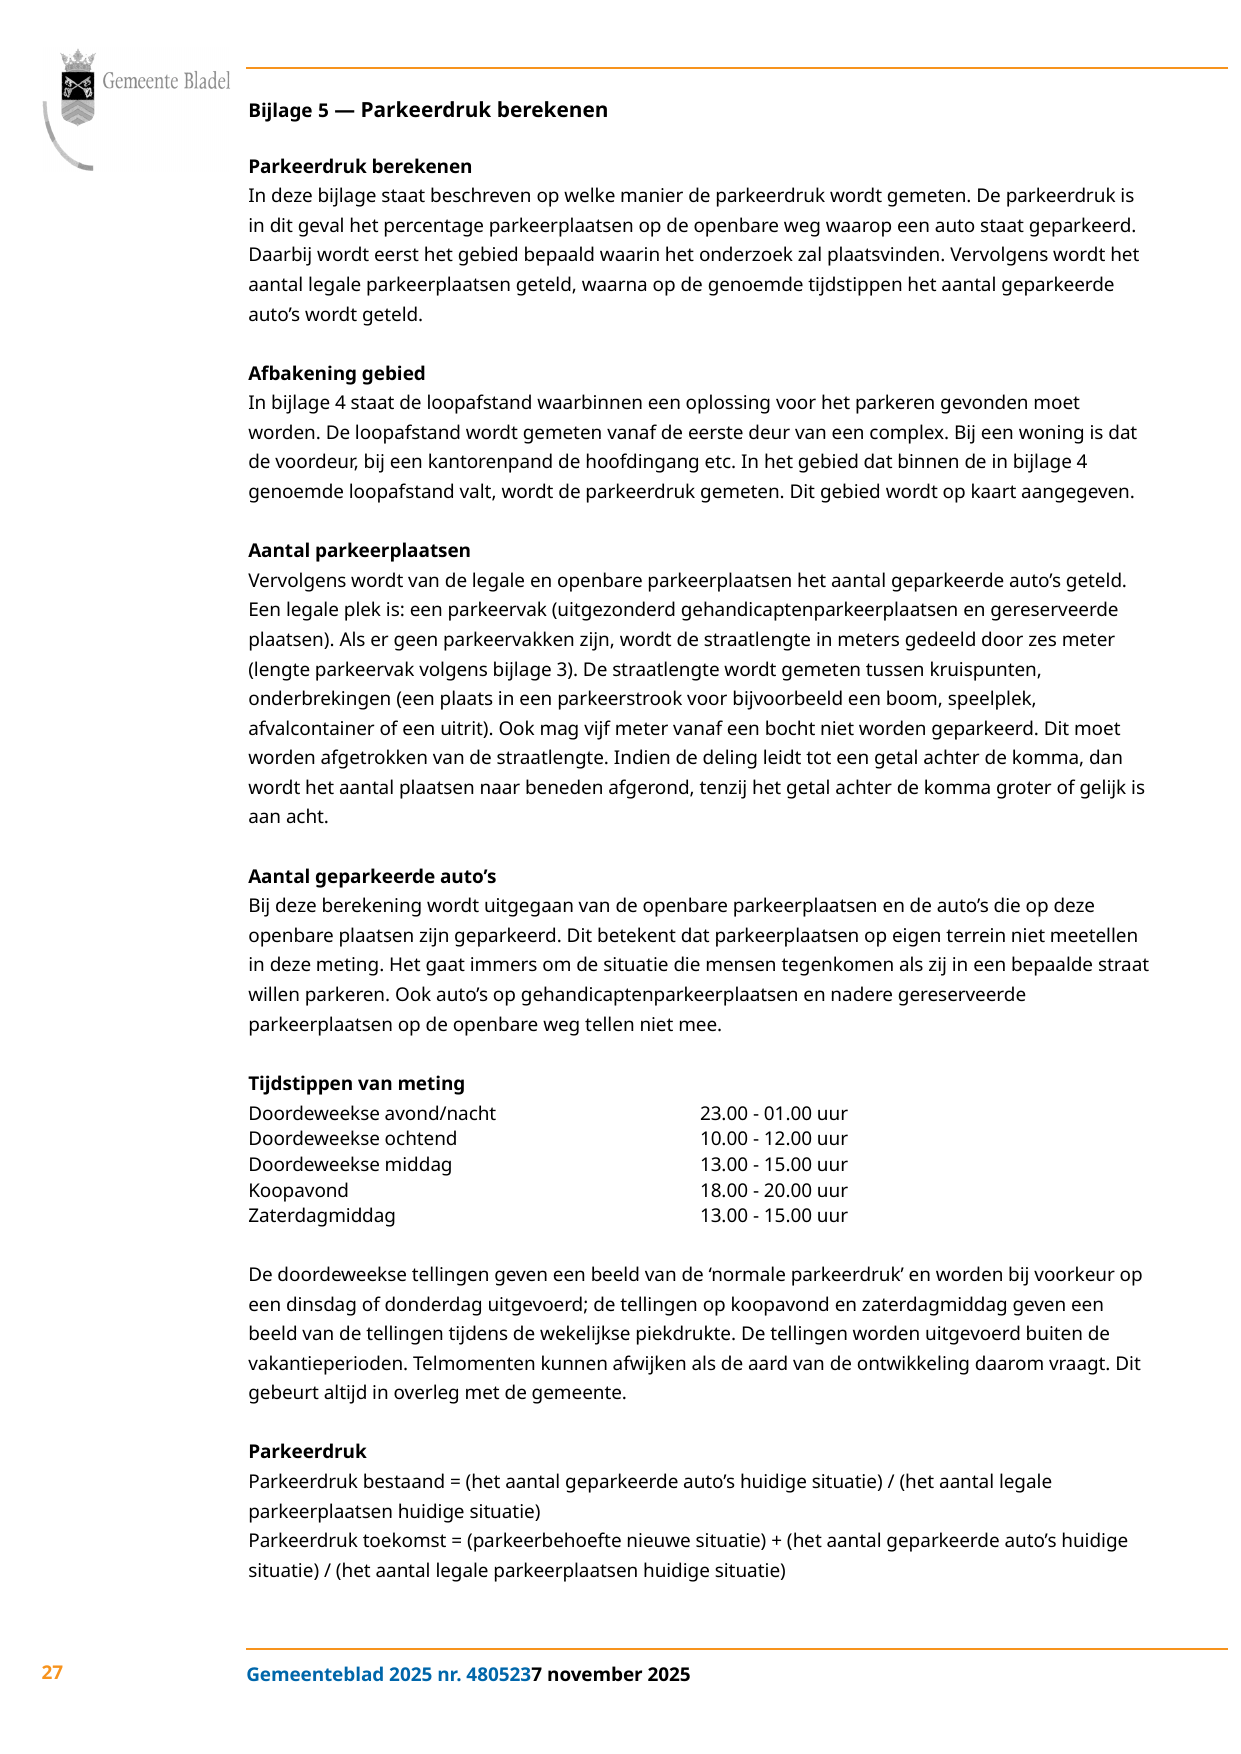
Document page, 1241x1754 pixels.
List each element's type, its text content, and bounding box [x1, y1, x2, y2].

text Bijlage 5 — Parkeerdruk berekenen [248, 95, 1152, 123]
text Afbakening gebied [248, 360, 1152, 386]
text In bijlage 4 staat de loopafstand waarbinnen een oplossing voor het parkeren gevonden moet worden. De loopafstand wordt gemeten vanaf de eerste deur van een complex. Bij een woning is dat de voordeur, bij een kantorenpand de hoofdingang etc. In het gebied dat binnen de in bijlage 4 genoemde loopafstand valt, wordt de parkeerdruk gemeten. Dit gebied wordt op kaart aangegeven. [248, 389, 1152, 504]
table_cell 13.00 - 15.00 uur [700, 1151, 1152, 1177]
table_cell 13.00 - 15.00 uur [700, 1203, 1152, 1228]
text Parkeerdruk berekenen [248, 153, 1152, 179]
table_cell Doordeweekse ochtend [248, 1125, 700, 1151]
text Aantal parkeerplaatsen [248, 537, 1152, 563]
table_header 23.00 - 01.00 uur [700, 1100, 1152, 1125]
picture [41, 47, 231, 172]
table_header Doordeweekse avond/nacht [248, 1100, 700, 1125]
text Vervolgens wordt van de legale en openbare parkeerplaatsen het aantal geparkeerde auto’s geteld. Een legale plek is: een parkeervak (uitgezonderd gehandicaptenparkeerplaatsen en gereserveerde plaatsen). Als er geen parkeervakken zijn, wordt de straatlengte in meters gedeeld door zes meter (lengte parkeervak volgens bijlage 3). De straatlengte wordt gemeten tussen kruispunten, onderbrekingen (een plaats in een parkeerstrook voor bijvoorbeeld een boom, speelplek, afvalcontainer of een uitrit). Ook mag vijf meter vanaf een bocht niet worden geparkeerd. Dit moet worden afgetrokken van de straatlengte. Indien de deling leidt tot een getal achter de komma, dan wordt het aantal plaatsen naar beneden afgerond, tenzij het getal achter de komma groter of gelijk is aan acht. [248, 567, 1152, 829]
table_cell 18.00 - 20.00 uur [700, 1177, 1152, 1203]
text De doordeweekse tellingen geven een beeld van de ‘normale parkeerdruk’ en worden bij voorkeur op een dinsdag of donderdag uitgevoerd; de tellingen op koopavond en zaterdagmiddag geven een beeld van de tellingen tijdens de wekelijkse piekdrukte. De tellingen worden uitgevoerd buiten de vakantieperioden. Telmomenten kunnen afwijken als de aard van de ontwikkeling daarom vraagt. Dit gebeurt altijd in overleg met de gemeente. [248, 1261, 1152, 1405]
text Aantal geparkeerde auto’s [248, 863, 1152, 889]
table_cell Doordeweekse middag [248, 1151, 700, 1177]
table_cell 10.00 - 12.00 uur [700, 1125, 1152, 1151]
text Parkeerdruk toekomst = (parkeerbehoefte nieuwe situatie) + (het aantal geparkeerde auto’s huidige situatie) / (het aantal legale parkeerplaatsen huidige situatie) [248, 1527, 1152, 1583]
table_cell Zaterdagmiddag [248, 1203, 700, 1228]
text Bij deze berekening wordt uitgegaan van de openbare parkeerplaatsen en de auto’s die op deze openbare plaatsen zijn geparkeerd. Dit betekent dat parkeerplaatsen op eigen terrein niet meetellen in deze meting. Het gaat immers om de situatie die mensen tegenkomen als zij in een bepaalde straat willen parkeren. Ook auto’s op gehandicaptenparkeerplaatsen en nadere gereserveerde parkeerplaatsen op de openbare weg tellen niet mee. [248, 892, 1152, 1037]
text Parkeerdruk bestaand = (het aantal geparkeerde auto’s huidige situatie) / (het aantal legale parkeerplaatsen huidige situatie) [248, 1468, 1152, 1523]
table_cell Koopavond [248, 1177, 700, 1203]
text Parkeerdruk [248, 1439, 1152, 1464]
text In deze bijlage staat beschreven op welke manier de parkeerdruk wordt gemeten. De parkeerdruk is in dit geval het percentage parkeerplaatsen op de openbare weg waarop een auto staat geparkeerd. Daarbij wordt eerst het gebied bepaald waarin het onderzoek zal plaatsvinden. Vervolgens wordt het aantal legale parkeerplaatsen geteld, waarna op de genoemde tijdstippen het aantal geparkeerde auto’s wordt geteld. [248, 182, 1152, 327]
text Tijdstippen van meting [248, 1070, 1152, 1096]
